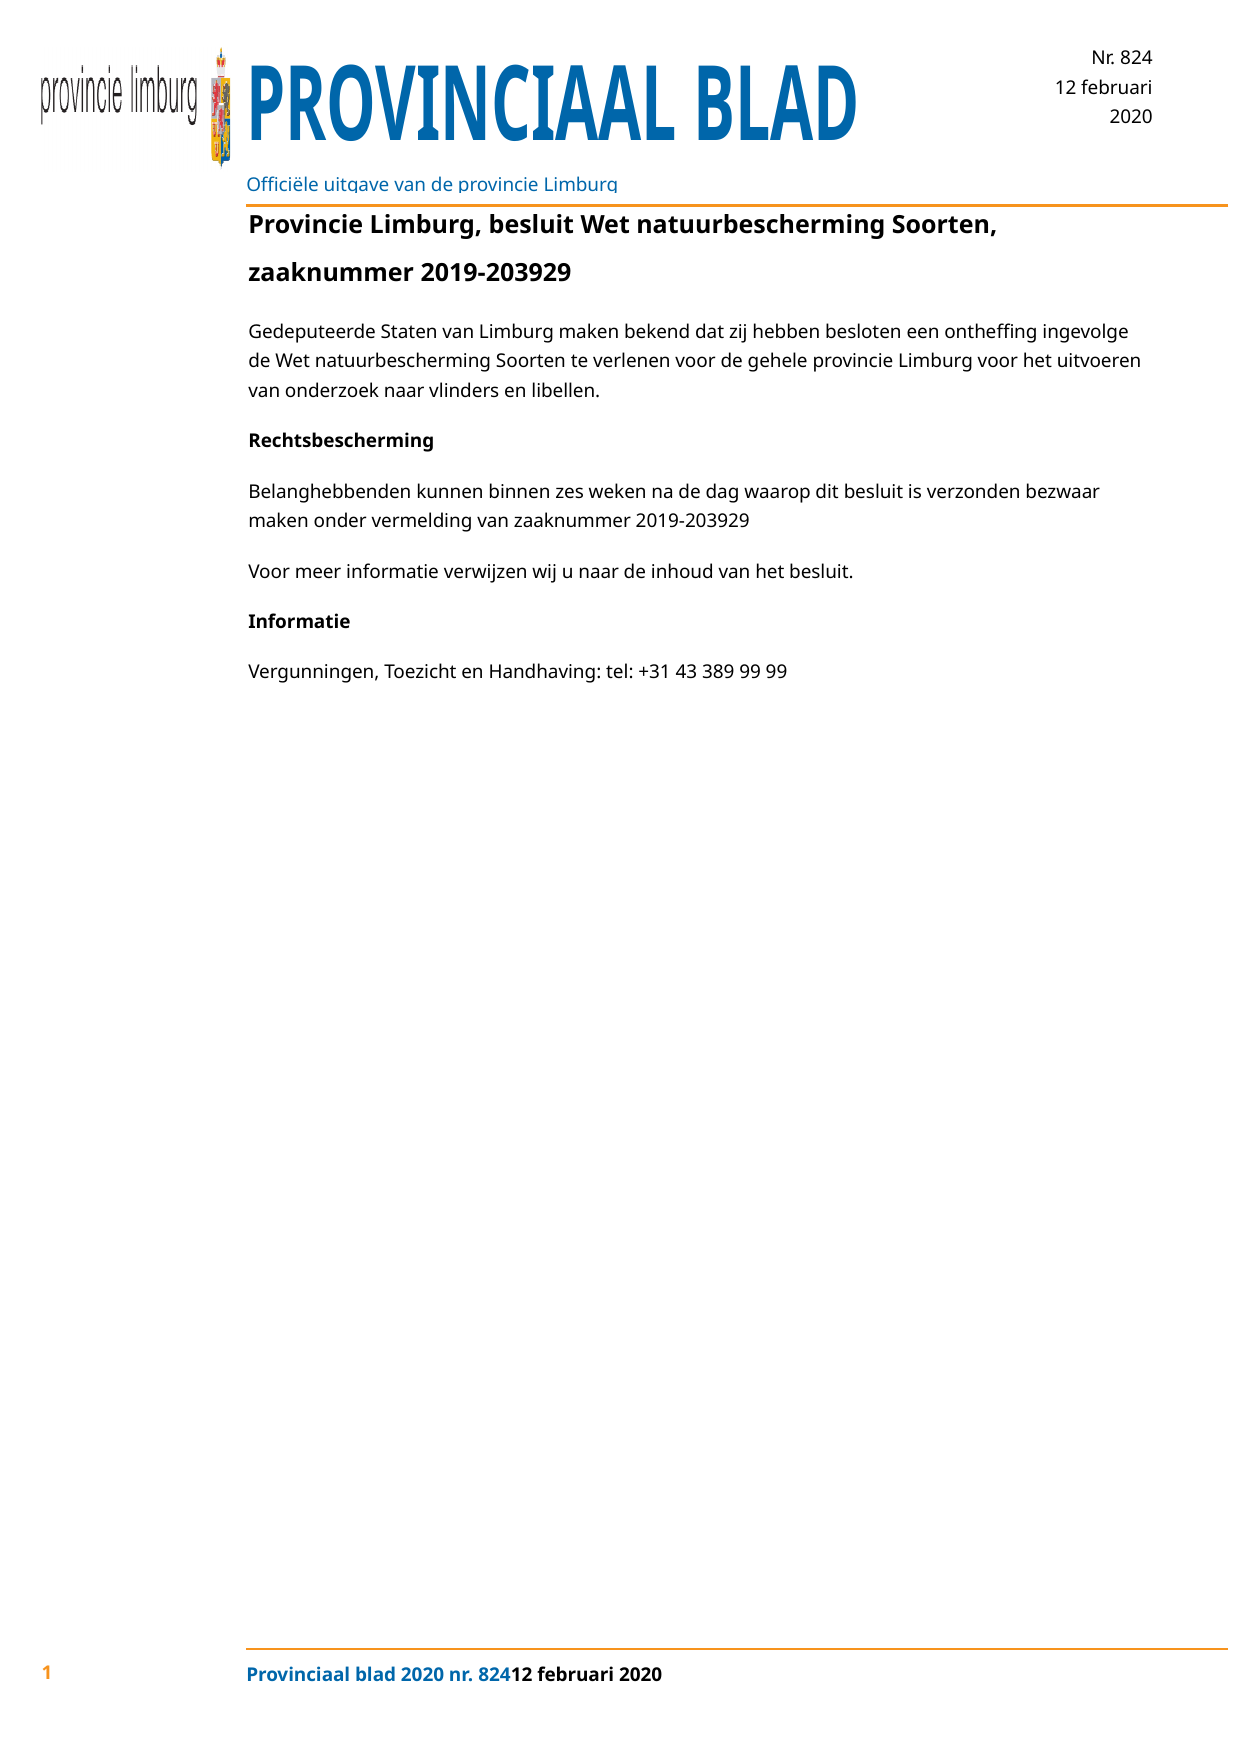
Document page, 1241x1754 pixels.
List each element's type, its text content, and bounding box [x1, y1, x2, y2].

text Rechtsbescherming [248, 427, 1152, 453]
text Voor meer informatie verwijzen wij u naar de inhoud van het besluit. [248, 558, 1152, 584]
text Informatie [248, 608, 1152, 634]
picture [41, 47, 231, 172]
text Belanghebbenden kunnen binnen zes weken na de dag waarop dit besluit is verzonden bezwaar maken onder vermelding van zaaknummer 2019-203929 [248, 478, 1152, 533]
text Vergunningen, Toezicht en Handhaving: tel: +31 43 389 99 99 [248, 659, 1152, 684]
text Provincie Limburg, besluit Wet natuurbescherming Soorten, zaaknummer 2019-203929 [248, 207, 1152, 288]
text Gedeputeerde Staten van Limburg maken bekend dat zij hebben besloten een ontheffing ingevolge de Wet natuurbescherming Soorten te verlenen voor de gehele provincie Limburg voor het uitvoeren van onderzoek naar vlinders en libellen. [248, 318, 1152, 403]
